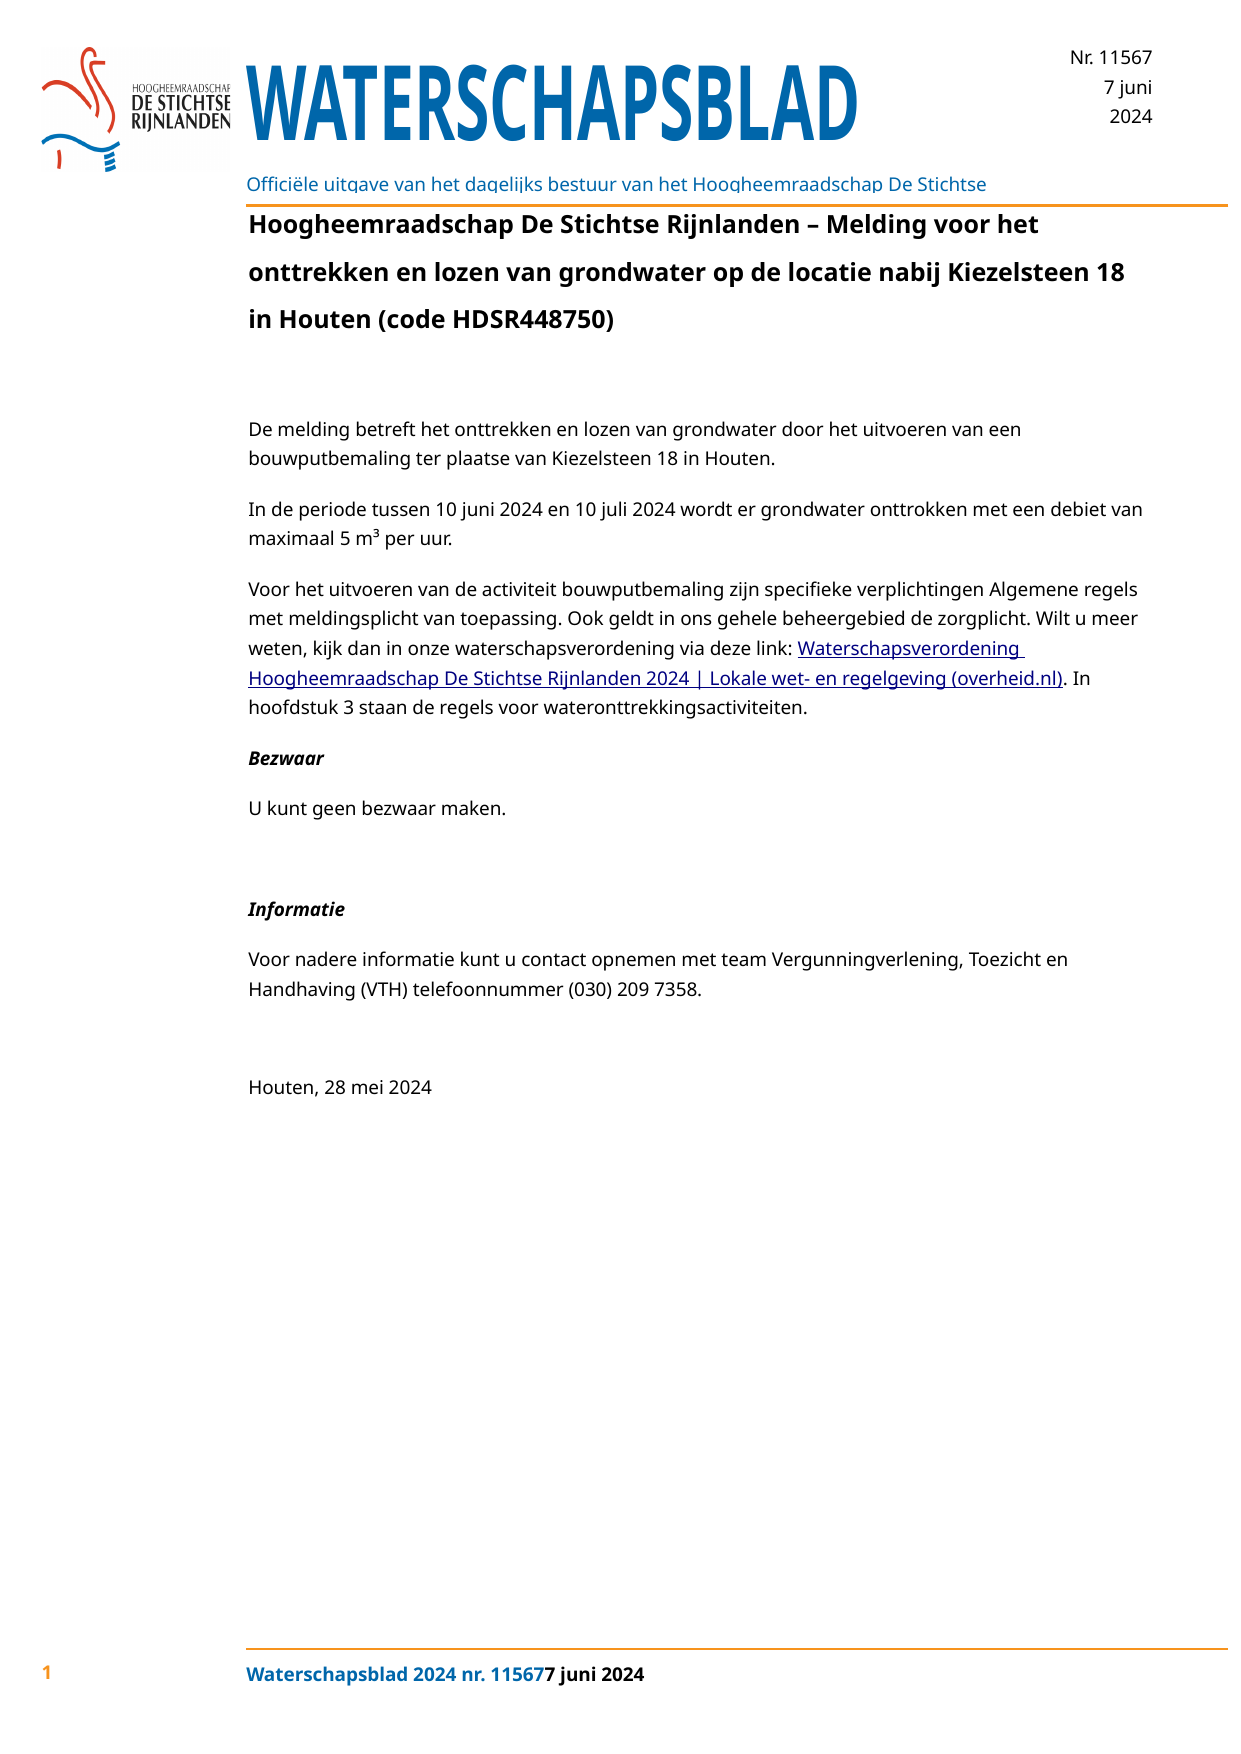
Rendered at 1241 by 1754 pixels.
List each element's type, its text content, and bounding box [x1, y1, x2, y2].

text De melding betreft het onttrekken en lozen van grondwater door het uitvoeren van een bouwputbemaling ter plaatse van Kiezelsteen 18 in Houten. [248, 416, 1152, 471]
text Voor het uitvoeren van de activiteit bouwputbemaling zijn specifieke verplichtingen Algemene regels met meldingsplicht van toepassing. Ook geldt in ons gehele beheergebied de zorgplicht. Wilt u meer weten, kijk dan in onze waterschapsverordening via deze link: Waterschapsverordening Hoogheemraadschap De Stichtse Rijnlanden 2024 | Lokale wet- en regelgeving (overheid.nl). In hoofdstuk 3 staan de regels voor wateronttrekkingsactiviteiten. [248, 576, 1152, 720]
text Houten, 28 mei 2024 [248, 1074, 1152, 1100]
text U kunt geen bezwaar maken. [248, 795, 1152, 821]
text In de periode tussen 10 juni 2024 en 10 juli 2024 wordt er grondwater onttrokken met een debiet van maximaal 5 m³ per uur. [248, 496, 1152, 551]
text Bezwaar [248, 745, 1152, 770]
text Voor nadere informatie kunt u contact opnemen met team Vergunningverlening, Toezicht en Handhaving (VTH) telefoonnummer (030) 209 7358. [248, 946, 1152, 1002]
text Hoogheemraadschap De Stichtse Rijnlanden – Melding voor het onttrekken en lozen van grondwater op de locatie nabij Kiezelsteen 18 in Houten (code HDSR448750) [248, 207, 1152, 336]
text Informatie [248, 896, 1152, 922]
picture [41, 47, 231, 172]
